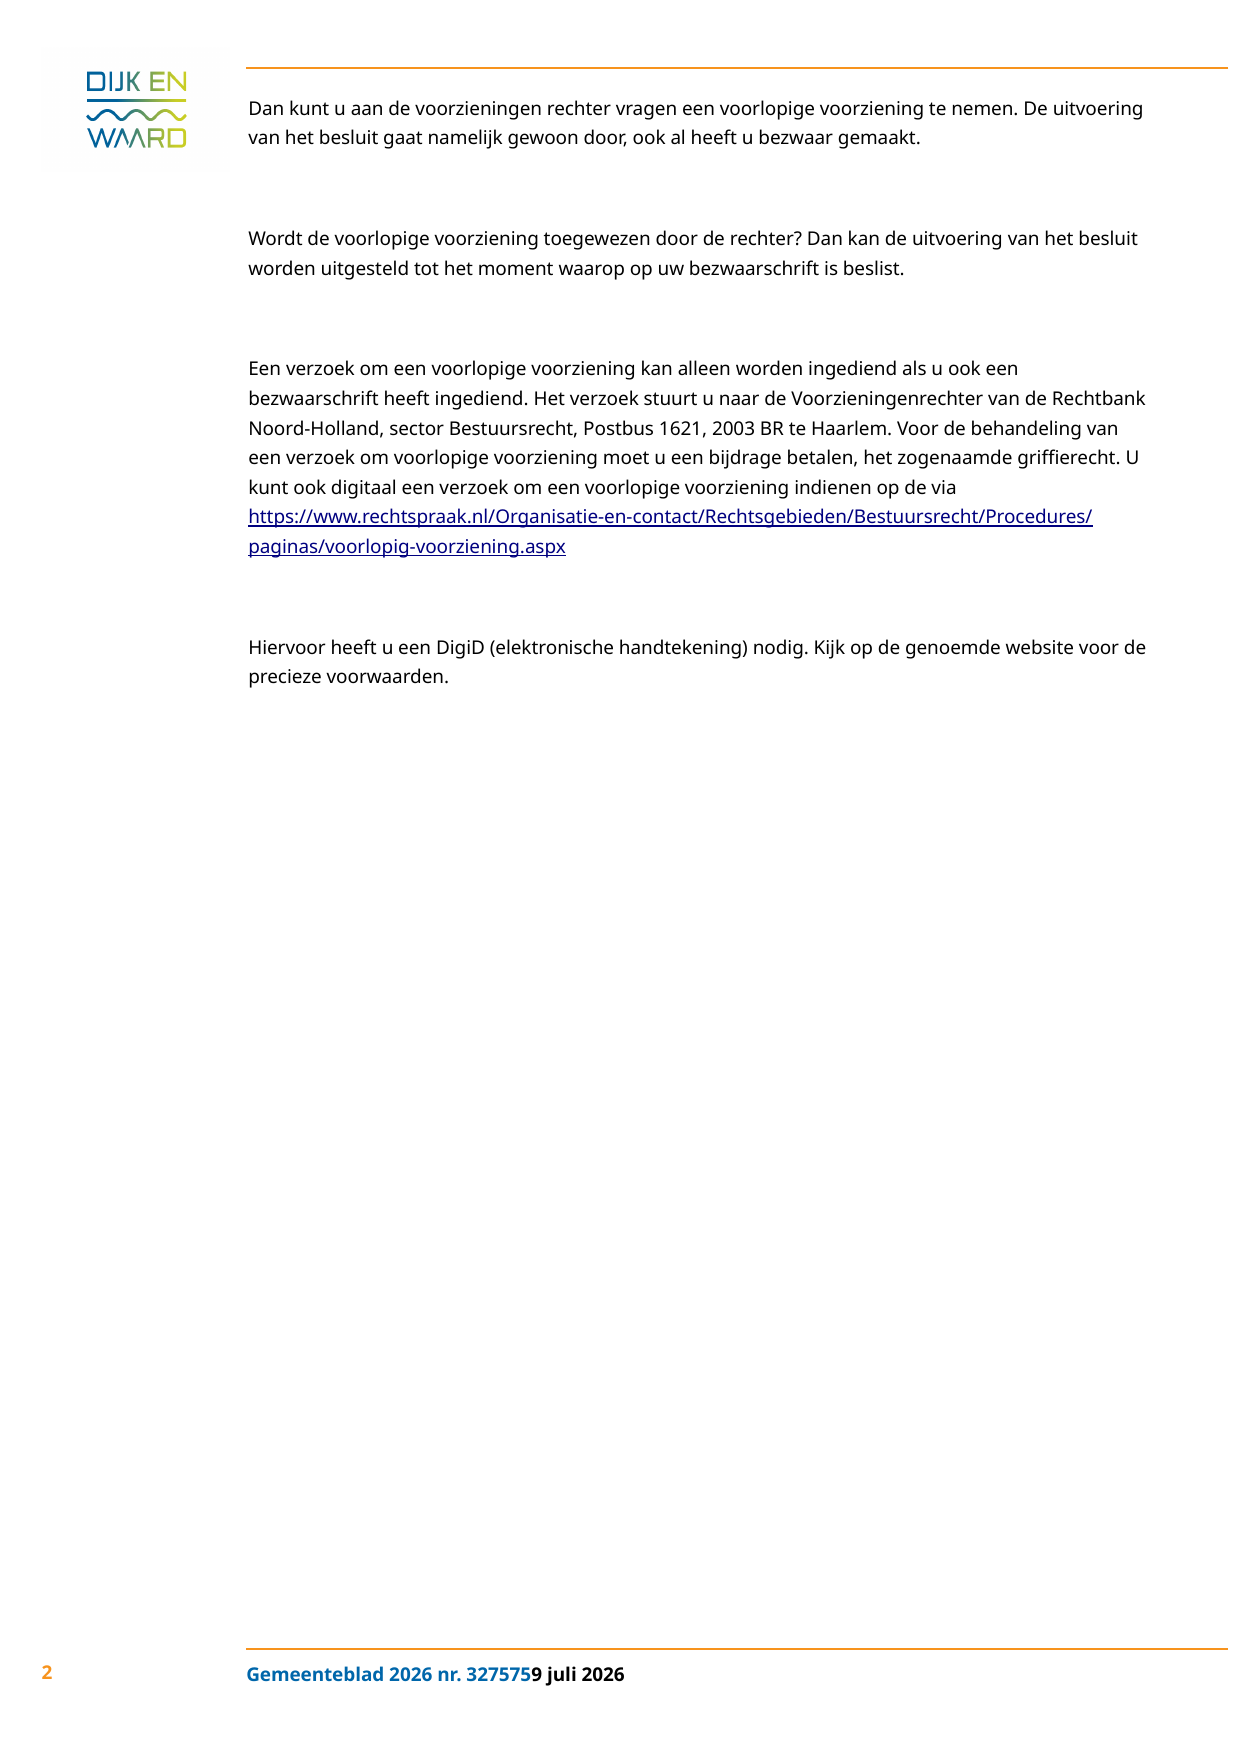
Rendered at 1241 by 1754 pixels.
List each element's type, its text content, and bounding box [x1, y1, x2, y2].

text Wordt de voorlopige voorziening toegewezen door de rechter? Dan kan de uitvoering van het besluit worden uitgesteld tot het moment waarop op uw bezwaarschrift is beslist. [248, 225, 1152, 281]
text Dan kunt u aan de voorzieningen rechter vragen een voorlopige voorziening te nemen. De uitvoering van het besluit gaat namelijk gewoon door, ook al heeft u bezwaar gemaakt. [248, 95, 1152, 150]
text Hiervoor heeft u een DigiD (elektronische handtekening) nodig. Kijk op de genoemde website voor de precieze voorwaarden. [248, 634, 1152, 689]
text Een verzoek om een voorlopige voorziening kan alleen worden ingediend als u ook een bezwaarschrift heeft ingediend. Het verzoek stuurt u naar de Voorzieningenrechter van de Rechtbank Noord-Holland, sector Bestuursrecht, Postbus 1621, 2003 BR te Haarlem. Voor de behandeling van een verzoek om voorlopige voorziening moet u een bijdrage betalen, het zogenaamde griffierecht. U kunt ook digitaal een verzoek om een voorlopige voorziening indienen op de via https://www.rechtspraak.nl/Organisatie-en-contact/Rechtsgebieden/Bestuursrecht/Procedures/paginas/voorlopig-voorziening.aspx [248, 356, 1152, 559]
picture [41, 47, 231, 172]
